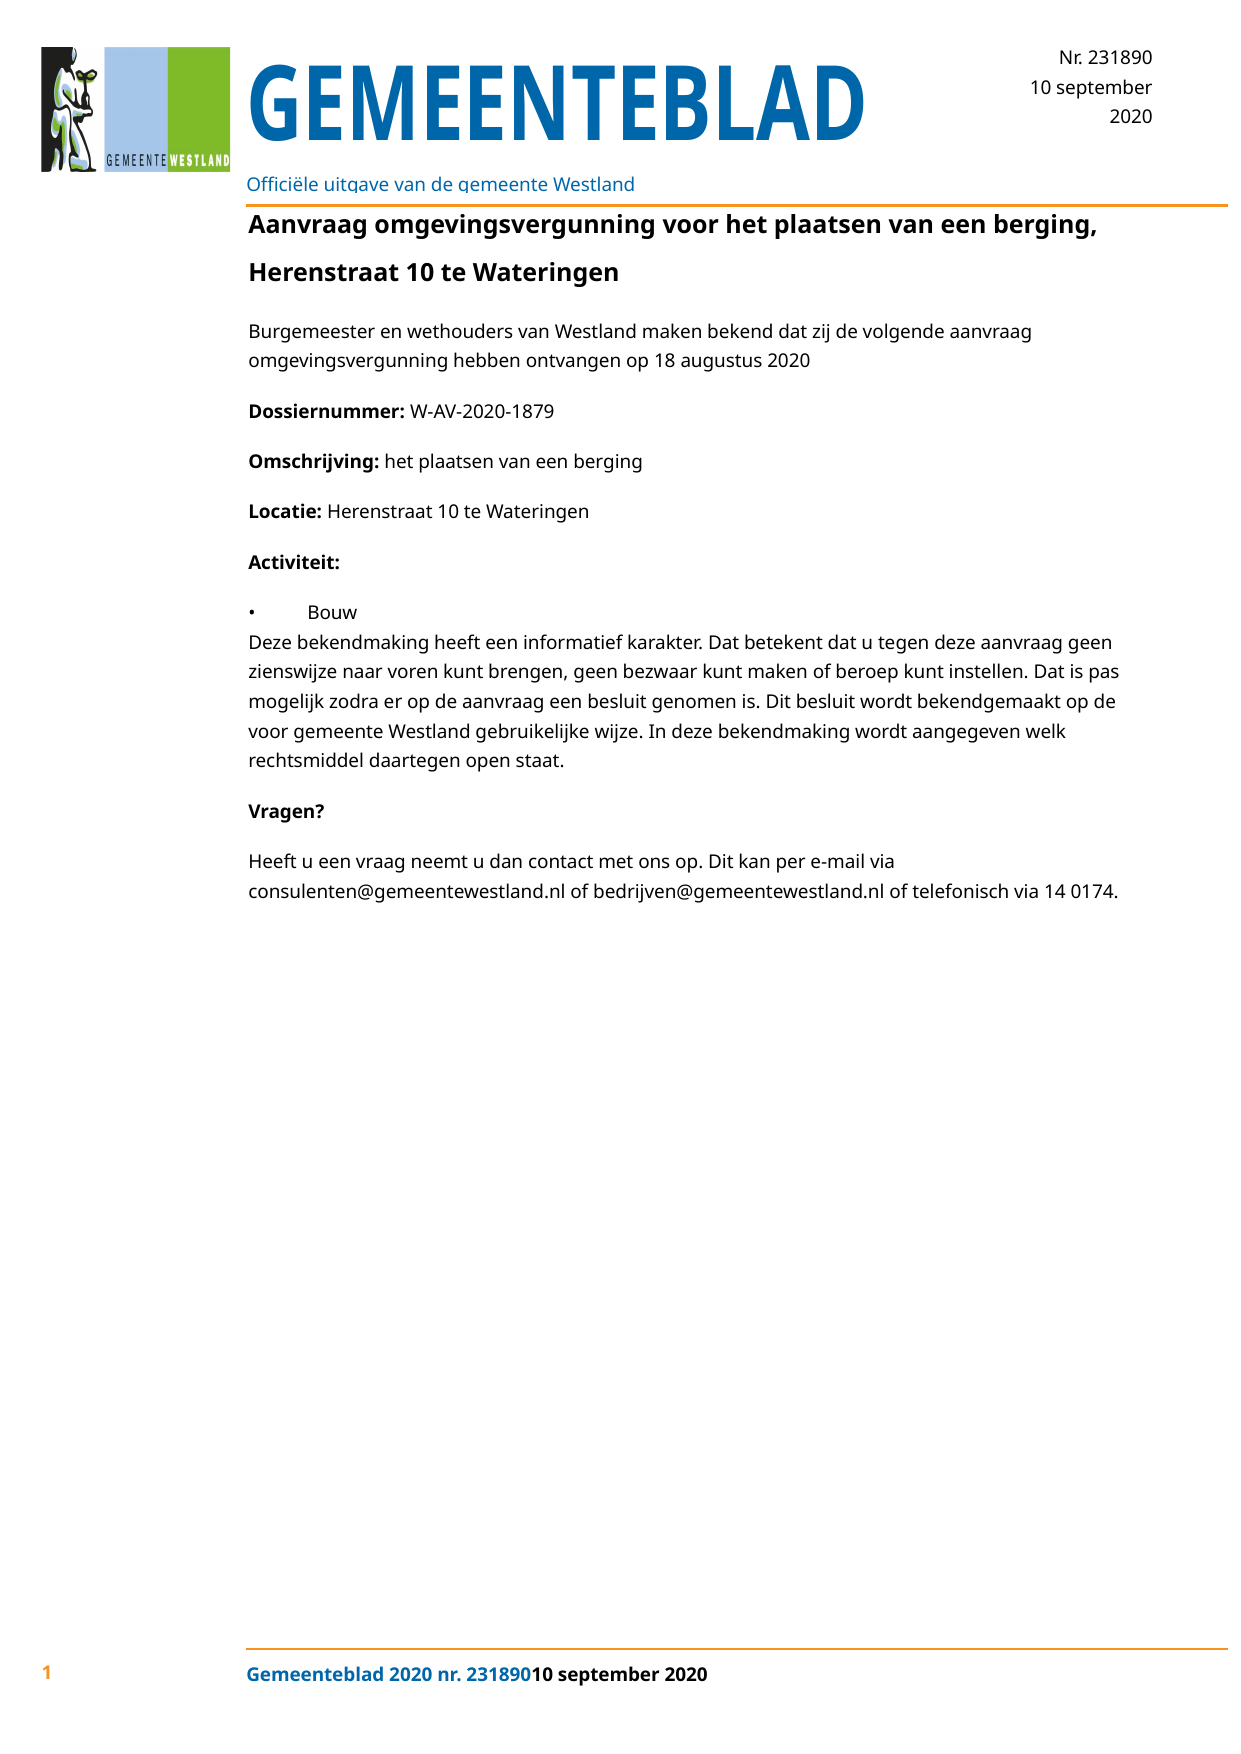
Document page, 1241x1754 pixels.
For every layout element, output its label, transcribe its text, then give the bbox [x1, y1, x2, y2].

text Locatie: Herenstraat 10 te Wateringen [248, 499, 1152, 524]
list Bouw [248, 599, 1152, 625]
text Deze bekendmaking heeft een informatief karakter. Dat betekent dat u tegen deze aanvraag geen zienswijze naar voren kunt brengen, geen bezwaar kunt maken of beroep kunt instellen. Dat is pas mogelijk zodra er op de aanvraag een besluit genomen is. Dit besluit wordt bekendgemaakt op de voor gemeente Westland gebruikelijke wijze. In deze bekendmaking wordt aangegeven welk rechtsmiddel daartegen open staat. [248, 629, 1152, 773]
text Vragen? [248, 798, 1152, 824]
text Burgemeester en wethouders van Westland maken bekend dat zij de volgende aanvraag omgevingsvergunning hebben ontvangen op 18 augustus 2020 [248, 318, 1152, 373]
text Dossiernummer: W-AV-2020-1879 [248, 398, 1152, 424]
text Activiteit: [248, 549, 1152, 575]
text Heeft u een vraag neemt u dan contact met ons op. Dit kan per e-mail via consulenten@gemeentewestland.nl of bedrijven@gemeentewestland.nl of telefonisch via 14 0174. [248, 848, 1152, 904]
text Aanvraag omgevingsvergunning voor het plaatsen van een berging, Herenstraat 10 te Wateringen [248, 207, 1152, 288]
text Omschrijving: het plaatsen van een berging [248, 448, 1152, 474]
picture [41, 47, 231, 172]
